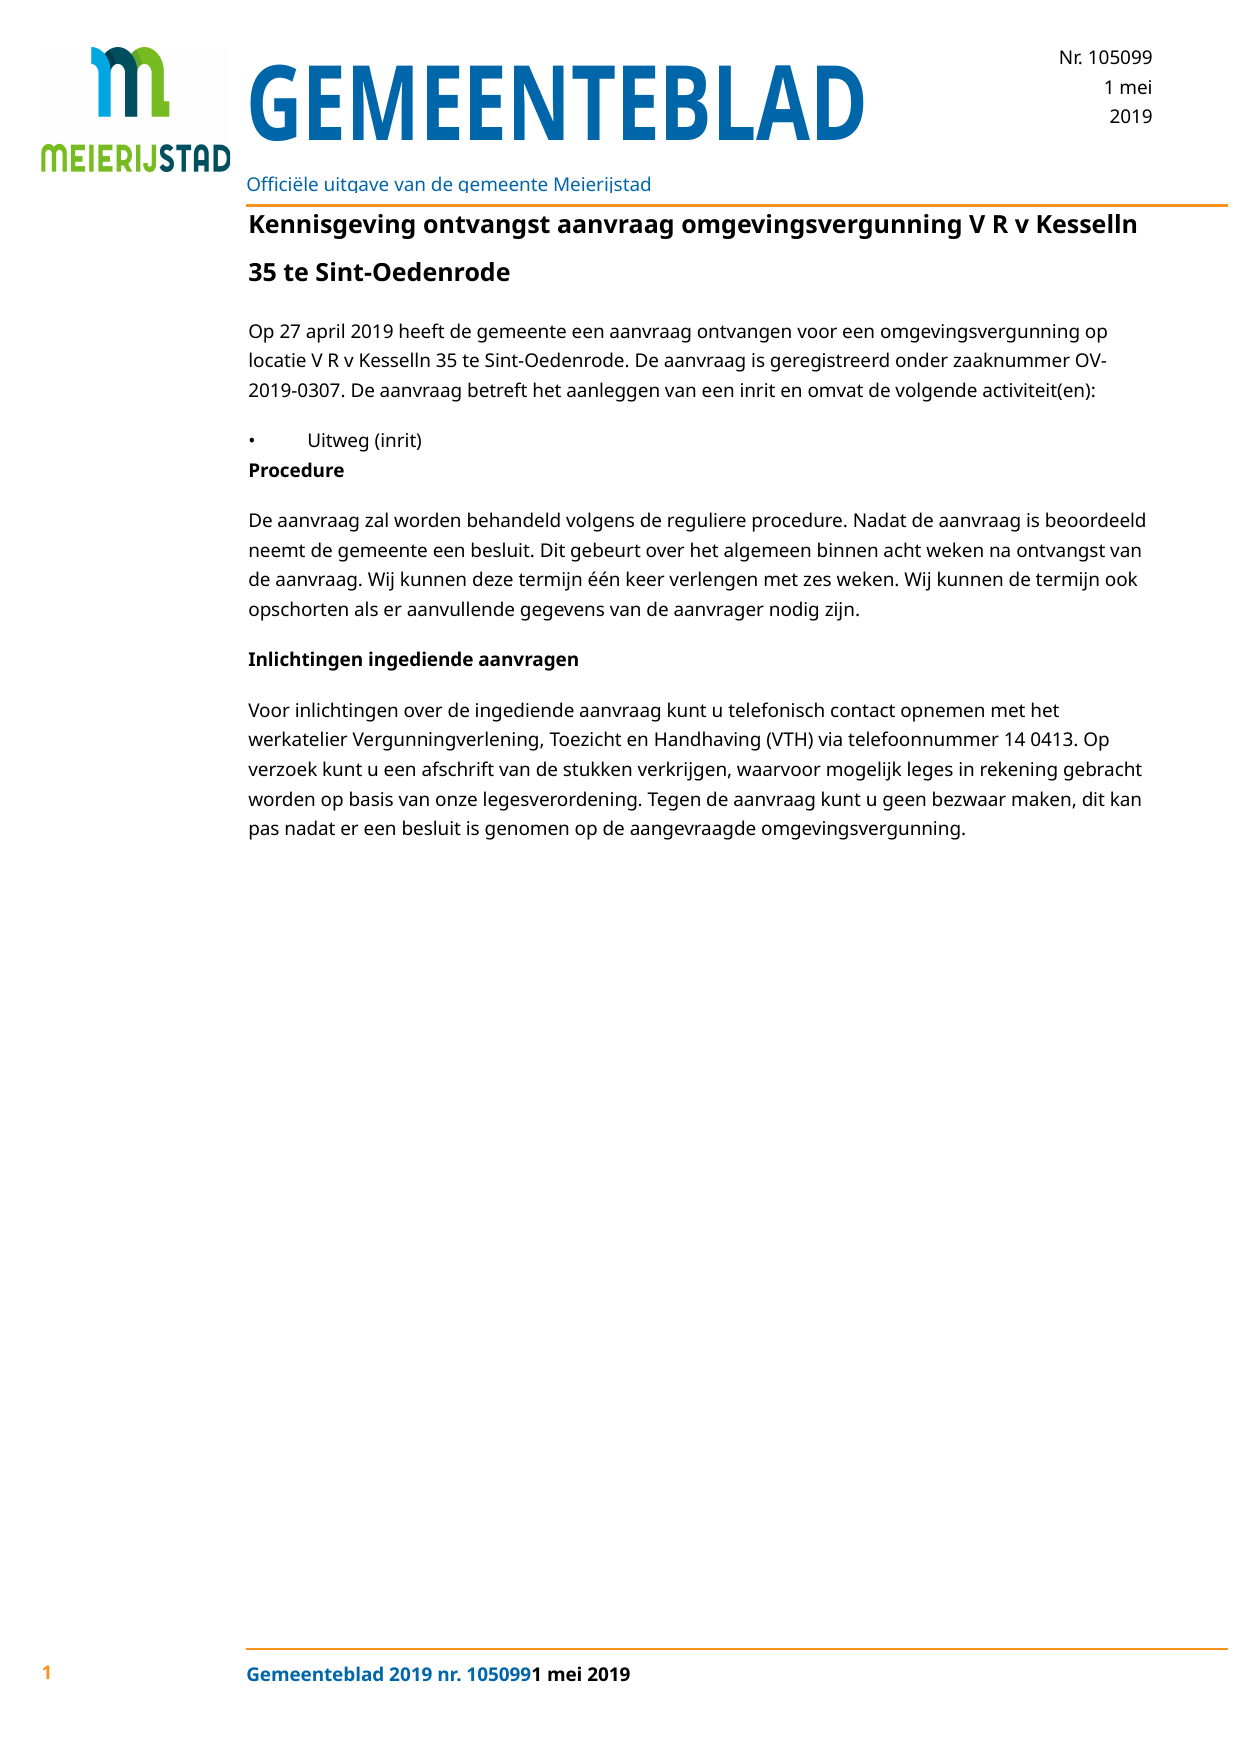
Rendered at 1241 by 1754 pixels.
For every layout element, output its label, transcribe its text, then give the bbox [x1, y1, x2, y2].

picture [41, 47, 231, 172]
list Uitweg (inrit) [248, 427, 1152, 453]
text Inlichtingen ingediende aanvragen [248, 647, 1152, 672]
text Kennisgeving ontvangst aanvraag omgevingsvergunning V R v Kesselln 35 te Sint-Oedenrode [248, 207, 1152, 288]
text De aanvraag zal worden behandeld volgens de reguliere procedure. Nadat de aanvraag is beoordeeld neemt de gemeente een besluit. Dit gebeurt over het algemeen binnen acht weken na ontvangst van de aanvraag. Wij kunnen deze termijn één keer verlengen met zes weken. Wij kunnen de termijn ook opschorten als er aanvullende gegevens van de aanvrager nodig zijn. [248, 507, 1152, 622]
text Op 27 april 2019 heeft de gemeente een aanvraag ontvangen voor een omgevingsvergunning op locatie V R v Kesselln 35 te Sint-Oedenrode. De aanvraag is geregistreerd onder zaaknummer OV-2019-0307. De aanvraag betreft het aanleggen van een inrit en omvat de volgende activiteit(en): [248, 318, 1152, 403]
text Procedure [248, 457, 1152, 483]
text Voor inlichtingen over de ingediende aanvraag kunt u telefonisch contact opnemen met het werkatelier Vergunningverlening, Toezicht en Handhaving (VTH) via telefoonnummer 14 0413. Op verzoek kunt u een afschrift van de stukken verkrijgen, waarvoor mogelijk leges in rekening gebracht worden op basis van onze legesverordening. Tegen de aanvraag kunt u geen bezwaar maken, dit kan pas nadat er een besluit is genomen op de aangevraagde omgevingsvergunning. [248, 697, 1152, 841]
